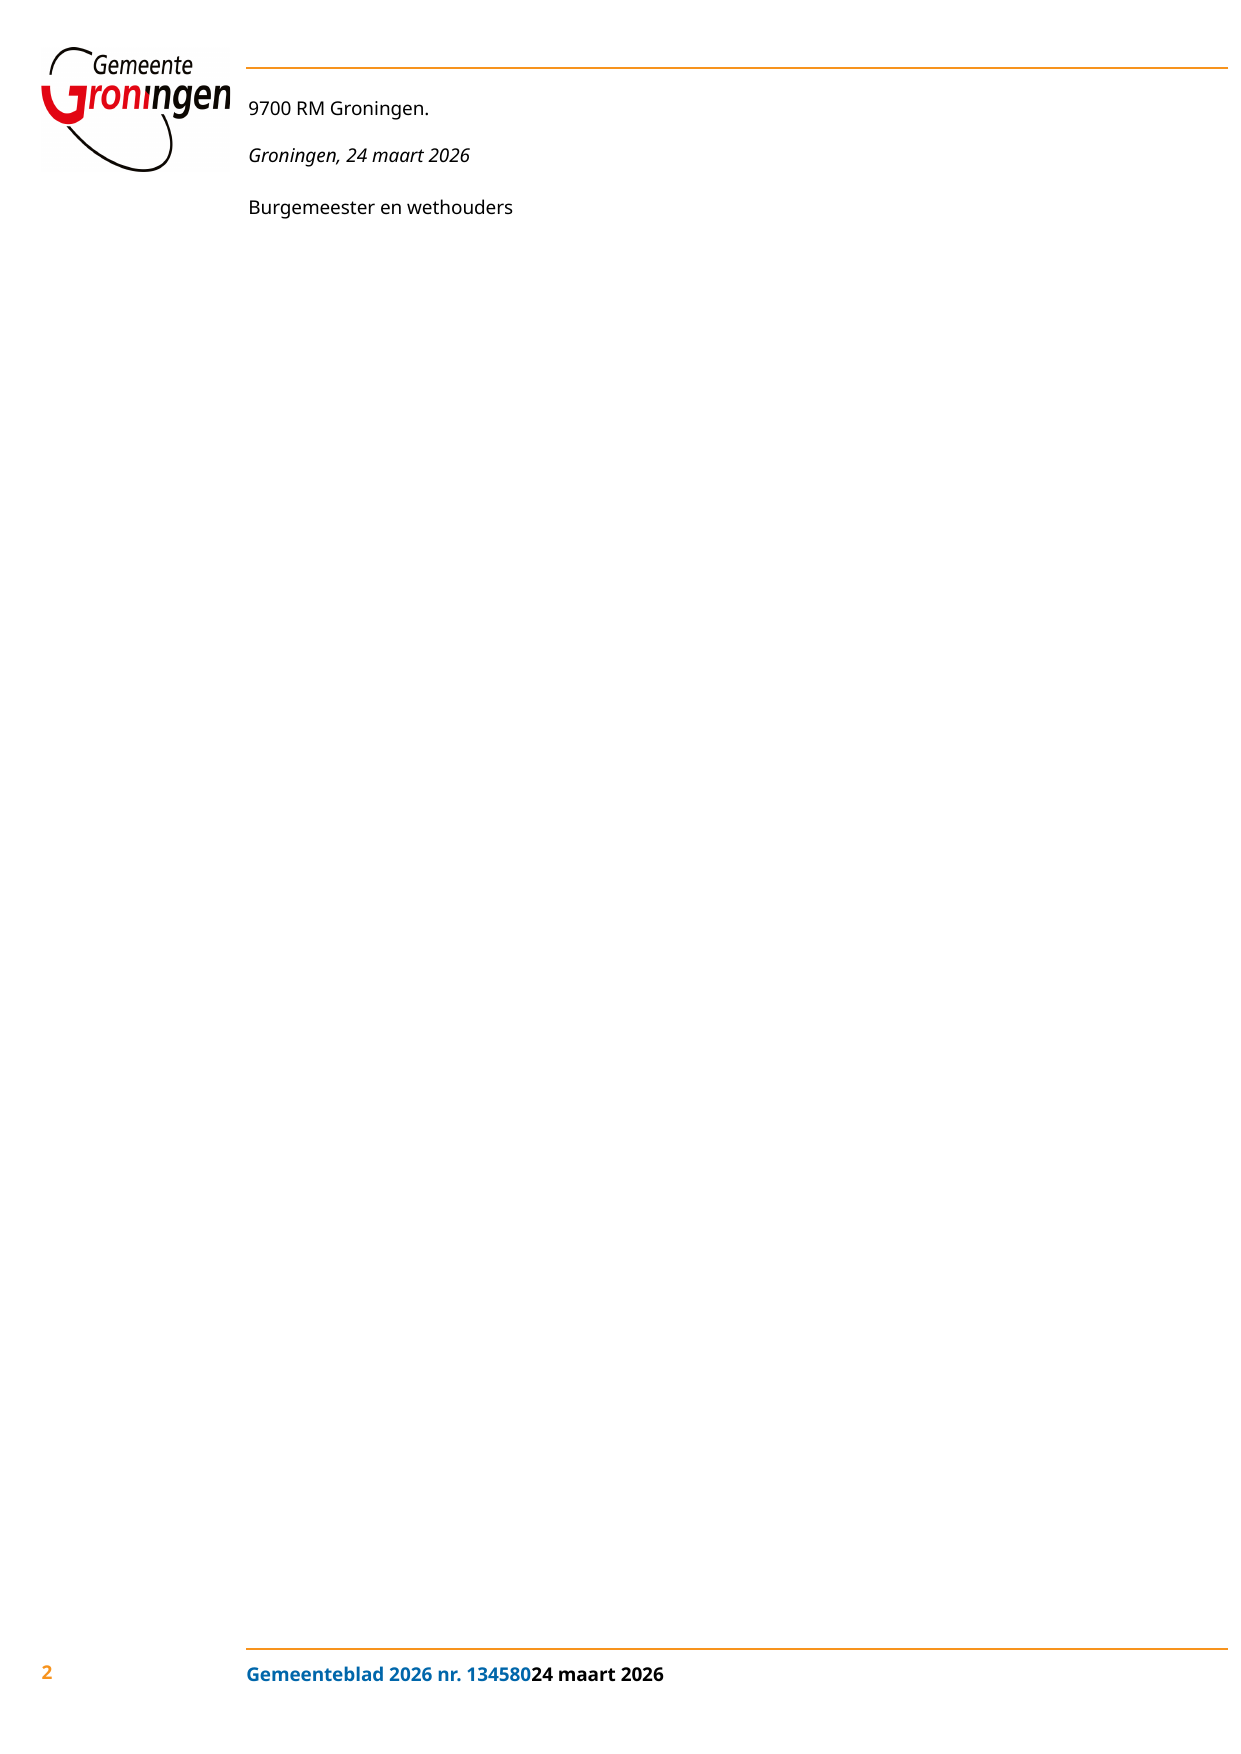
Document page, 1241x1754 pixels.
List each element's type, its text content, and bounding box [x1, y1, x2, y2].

text Groningen, 24 maart 2026 [248, 143, 1152, 168]
text Burgemeester en wethouders [248, 194, 1152, 220]
picture [41, 47, 231, 172]
text 9700 RM Groningen. [248, 95, 1152, 121]
